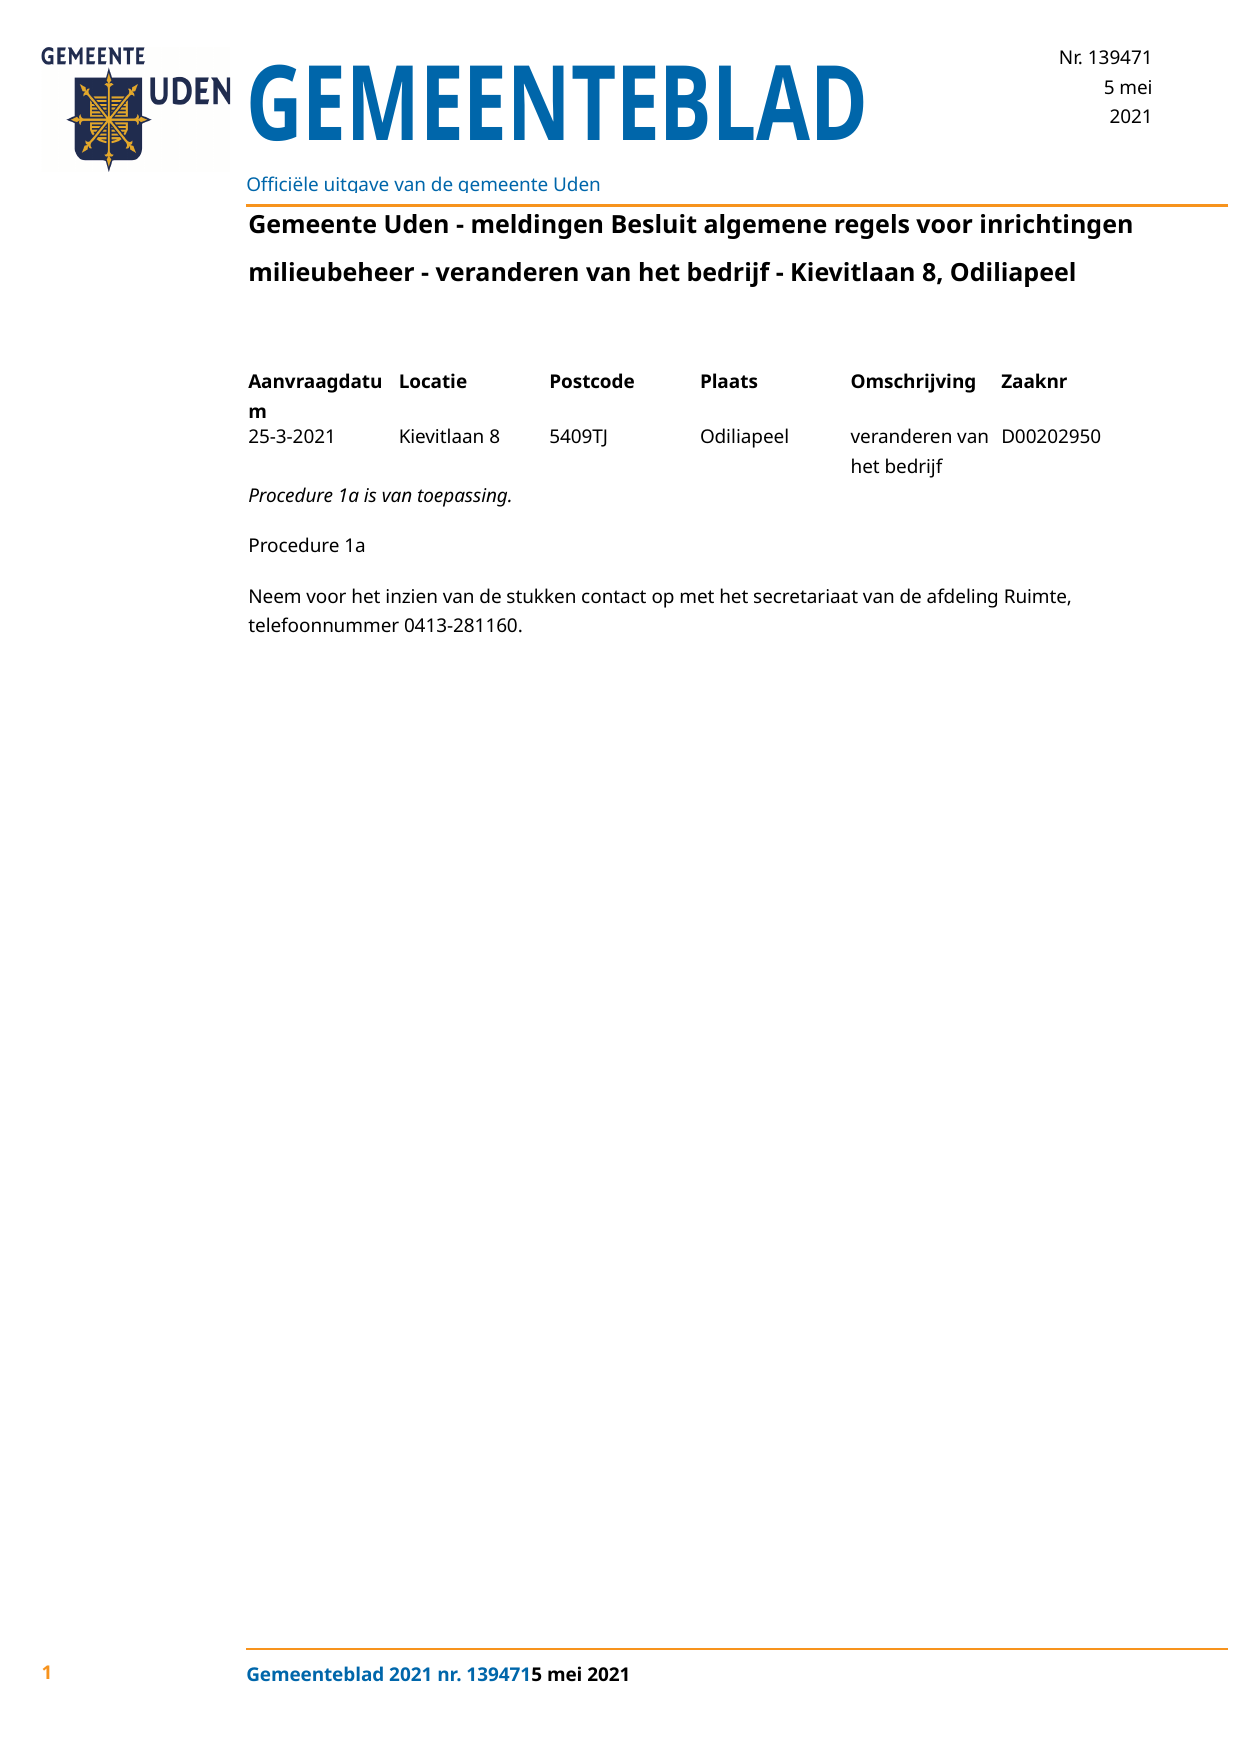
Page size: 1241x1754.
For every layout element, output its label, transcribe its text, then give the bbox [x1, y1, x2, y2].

table_cell Odiliapeel [700, 424, 850, 479]
table_cell 5409TJ [549, 424, 700, 479]
table_header Omschrijving [850, 369, 1001, 424]
text Procedure 1a is van toepassing. [248, 482, 1152, 508]
table_cell veranderen van het bedrijf [850, 424, 1001, 479]
table_header Postcode [549, 369, 700, 424]
table_cell Kievitlaan 8 [399, 424, 549, 479]
table_header Locatie [399, 369, 549, 424]
text Procedure 1a [248, 533, 1152, 558]
table_cell 25-3-2021 [248, 424, 398, 479]
text Gemeente Uden - meldingen Besluit algemene regels voor inrichtingen milieubeheer - veranderen van het bedrijf - Kievitlaan 8, Odiliapeel [248, 207, 1152, 288]
table_header Plaats [700, 369, 850, 424]
table_header Aanvraagdatum [248, 369, 398, 424]
picture [41, 47, 231, 172]
text Neem voor het inzien van de stukken contact op met het secretariaat van de afdeling Ruimte, telefoonnummer 0413-281160. [248, 583, 1152, 638]
table_cell D00202950 [1001, 424, 1152, 479]
table_header Zaaknr [1001, 369, 1152, 424]
